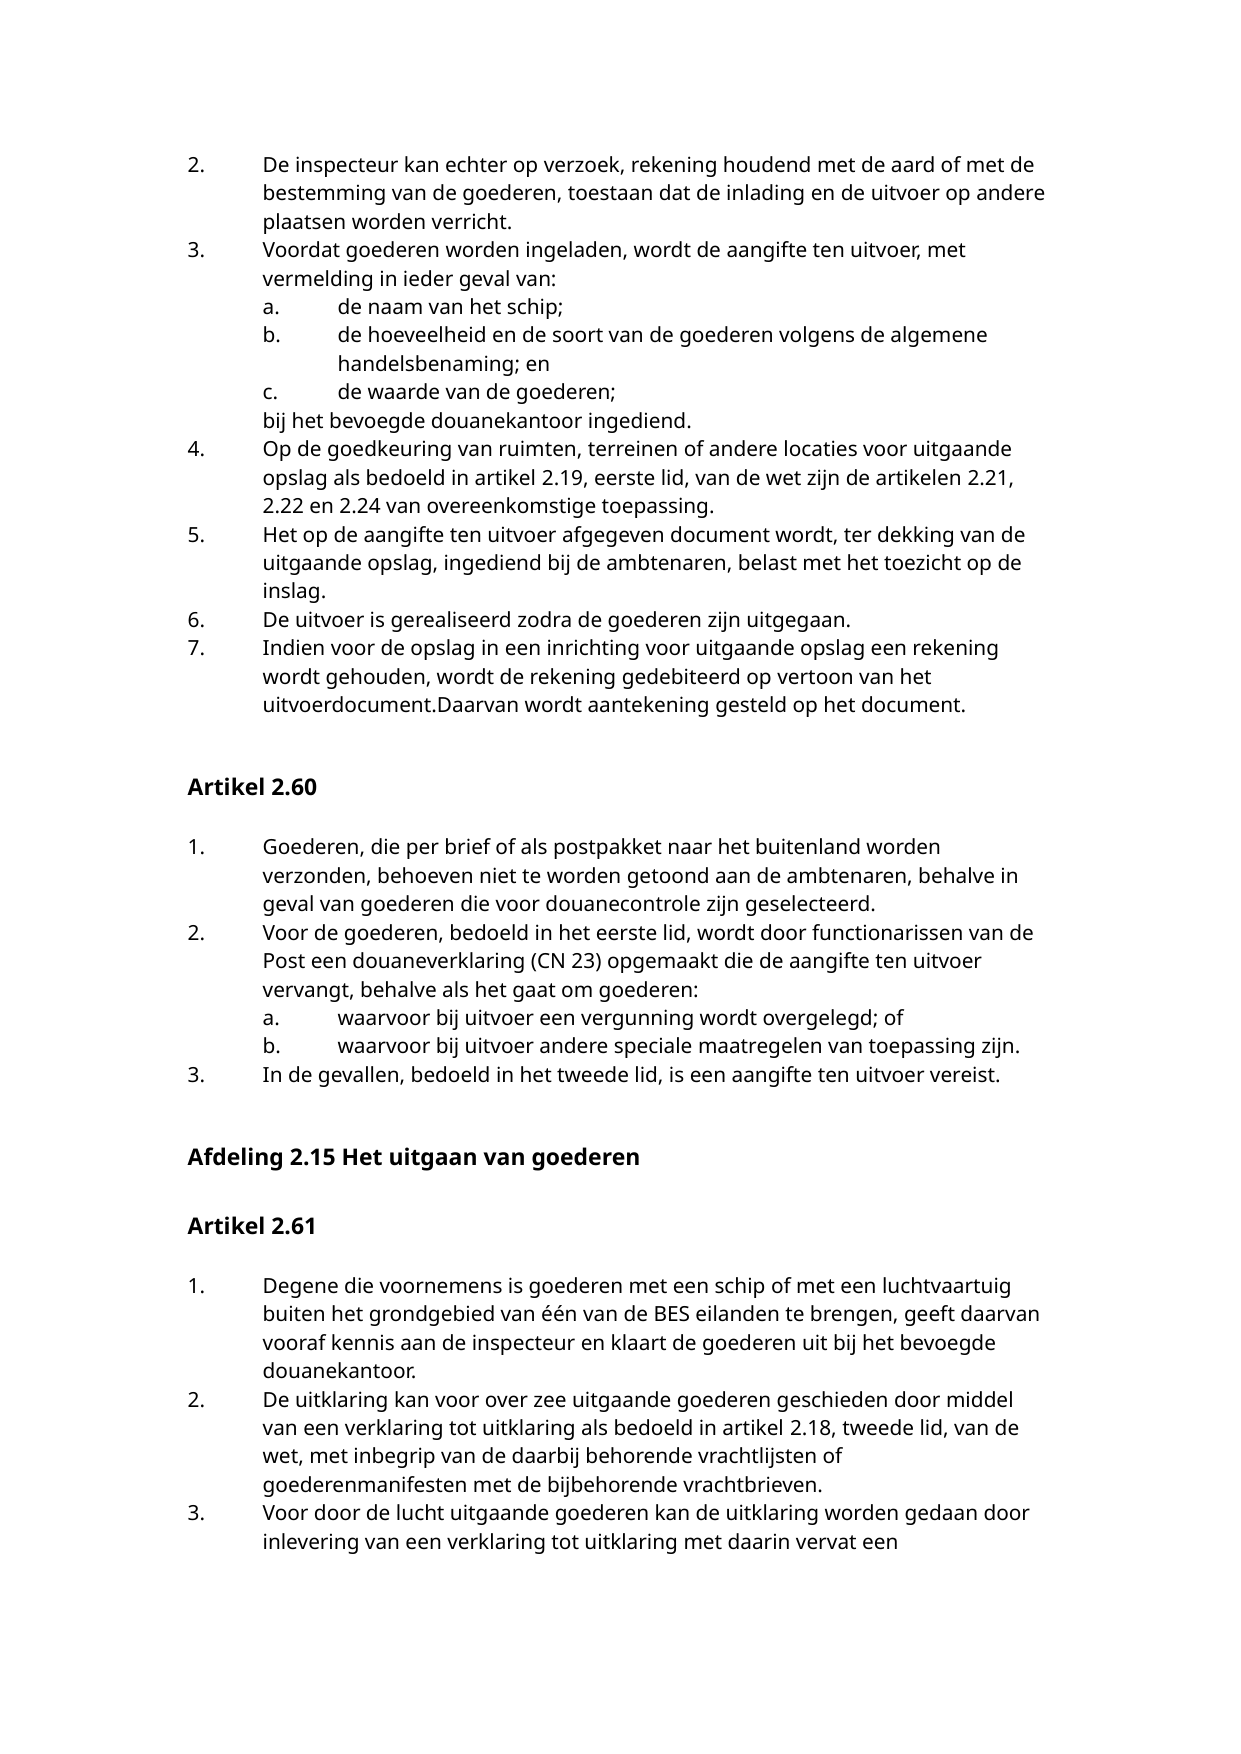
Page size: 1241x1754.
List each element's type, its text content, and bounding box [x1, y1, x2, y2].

list Het op de aangifte ten uitvoer afgegeven document wordt, ter dekking van de uitgaande opslag, ingediend bij de ambtenaren, belast met het toezicht op de inslag. [187, 520, 1053, 605]
list de hoeveelheid en de soort van de goederen volgens de algemene handelsbenaming; en [262, 321, 1053, 377]
list waarvoor bij uitvoer andere speciale maatregelen van toepassing zijn. [262, 1032, 1053, 1060]
list de naam van het schip; [262, 292, 1053, 321]
list Voor door de lucht uitgaande goederen kan de uitklaring worden gedaan door inlevering van een verklaring tot uitklaring met daarin vervat een [187, 1498, 1053, 1555]
list Indien voor de opslag in een inrichting voor uitgaande opslag een rekening wordt gehouden, wordt de rekening gedebiteerd op vertoon van het uitvoerdocument.Daarvan wordt aantekening gesteld op het document. [187, 633, 1053, 719]
list waarvoor bij uitvoer een vergunning wordt overgelegd; of [262, 1003, 1053, 1032]
list In de gevallen, bedoeld in het tweede lid, is een aangifte ten uitvoer vereist. [187, 1060, 1053, 1088]
list Voordat goederen worden ingeladen, wordt de aangifte ten uitvoer, met vermelding in ieder geval van: [187, 235, 1053, 292]
list Degene die voornemens is goederen met een schip of met een luchtvaartuig buiten het grondgebied van één van de BES eilanden te brengen, geeft daarvan vooraf kennis aan de inspecteur en klaart de goederen uit bij het bevoegde douanekantoor. [187, 1271, 1053, 1385]
subtitle Afdeling 2.15 Het uitgaan van goederen [187, 1141, 1053, 1172]
list Goederen, die per brief of als postpakket naar het buitenland worden verzonden, behoeven niet te worden getoond aan de ambtenaren, behalve in geval van goederen die voor douanecontrole zijn geselecteerd. [187, 832, 1053, 918]
list bij het bevoegde douanekantoor ingediend. [187, 406, 1053, 434]
subtitle Artikel 2.61 [187, 1210, 1053, 1241]
list Voor de goederen, bedoeld in het eerste lid, wordt door functionarissen van de Post een douaneverklaring (CN 23) opgemaakt die de aangifte ten uitvoer vervangt, behalve als het gaat om goederen: [187, 918, 1053, 1003]
list De uitvoer is gerealiseerd zodra de goederen zijn uitgegaan. [187, 605, 1053, 633]
subtitle Artikel 2.60 [187, 771, 1053, 802]
list De inspecteur kan echter op verzoek, rekening houdend met de aard of met de bestemming van de goederen, toestaan dat de inlading en de uitvoer op andere plaatsen worden verricht. [187, 150, 1053, 235]
list de waarde van de goederen; [262, 377, 1053, 406]
list Op de goedkeuring van ruimten, terreinen of andere locaties voor uitgaande opslag als bedoeld in artikel 2.19, eerste lid, van de wet zijn de artikelen 2.21, 2.22 en 2.24 van overeenkomstige toepassing. [187, 434, 1053, 520]
list De uitklaring kan voor over zee uitgaande goederen geschieden door middel van een verklaring tot uitklaring als bedoeld in artikel 2.18, tweede lid, van de wet, met inbegrip van de daarbij behorende vrachtlijsten of goederenmanifesten met de bijbehorende vrachtbrieven. [187, 1385, 1053, 1498]
